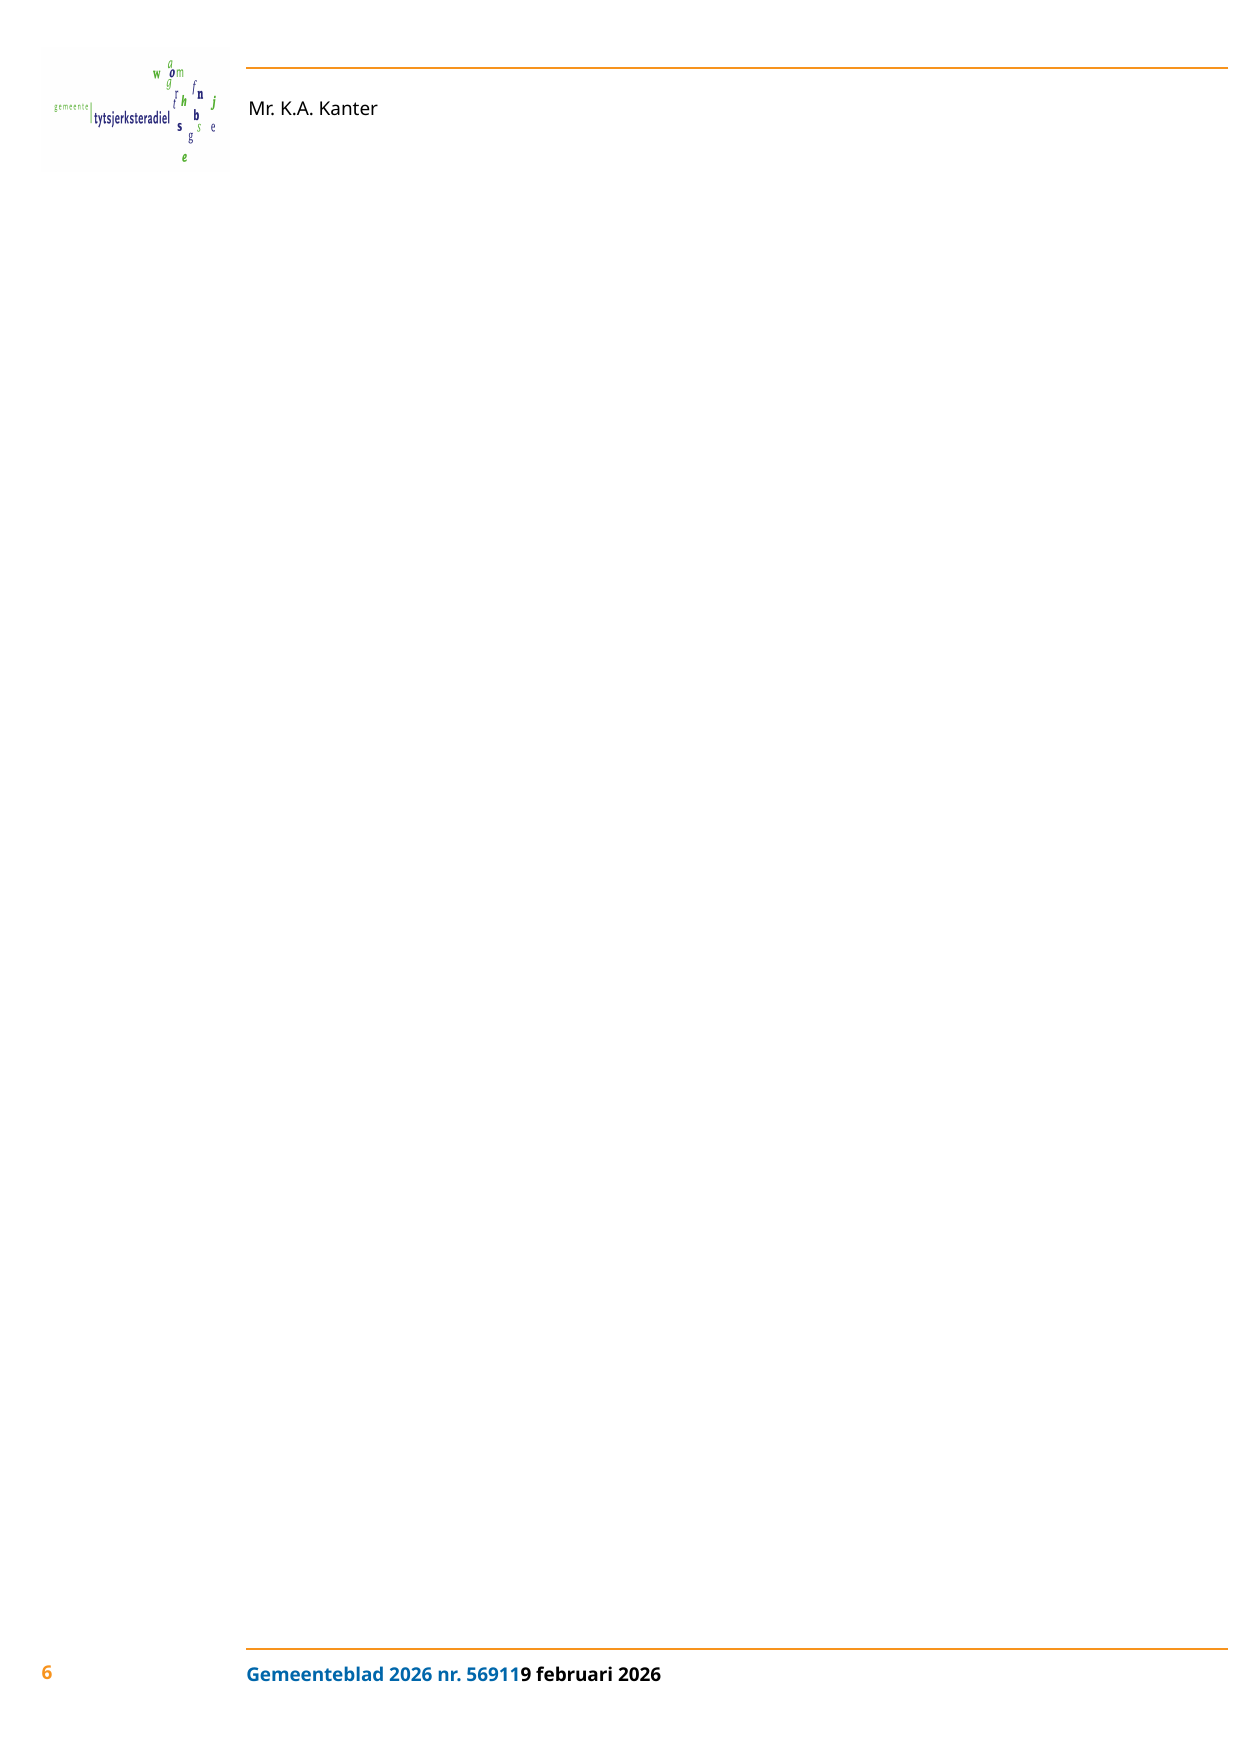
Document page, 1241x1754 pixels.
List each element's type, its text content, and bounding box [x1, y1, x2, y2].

picture [41, 47, 231, 172]
text Mr. K.A. Kanter [248, 95, 1152, 121]
